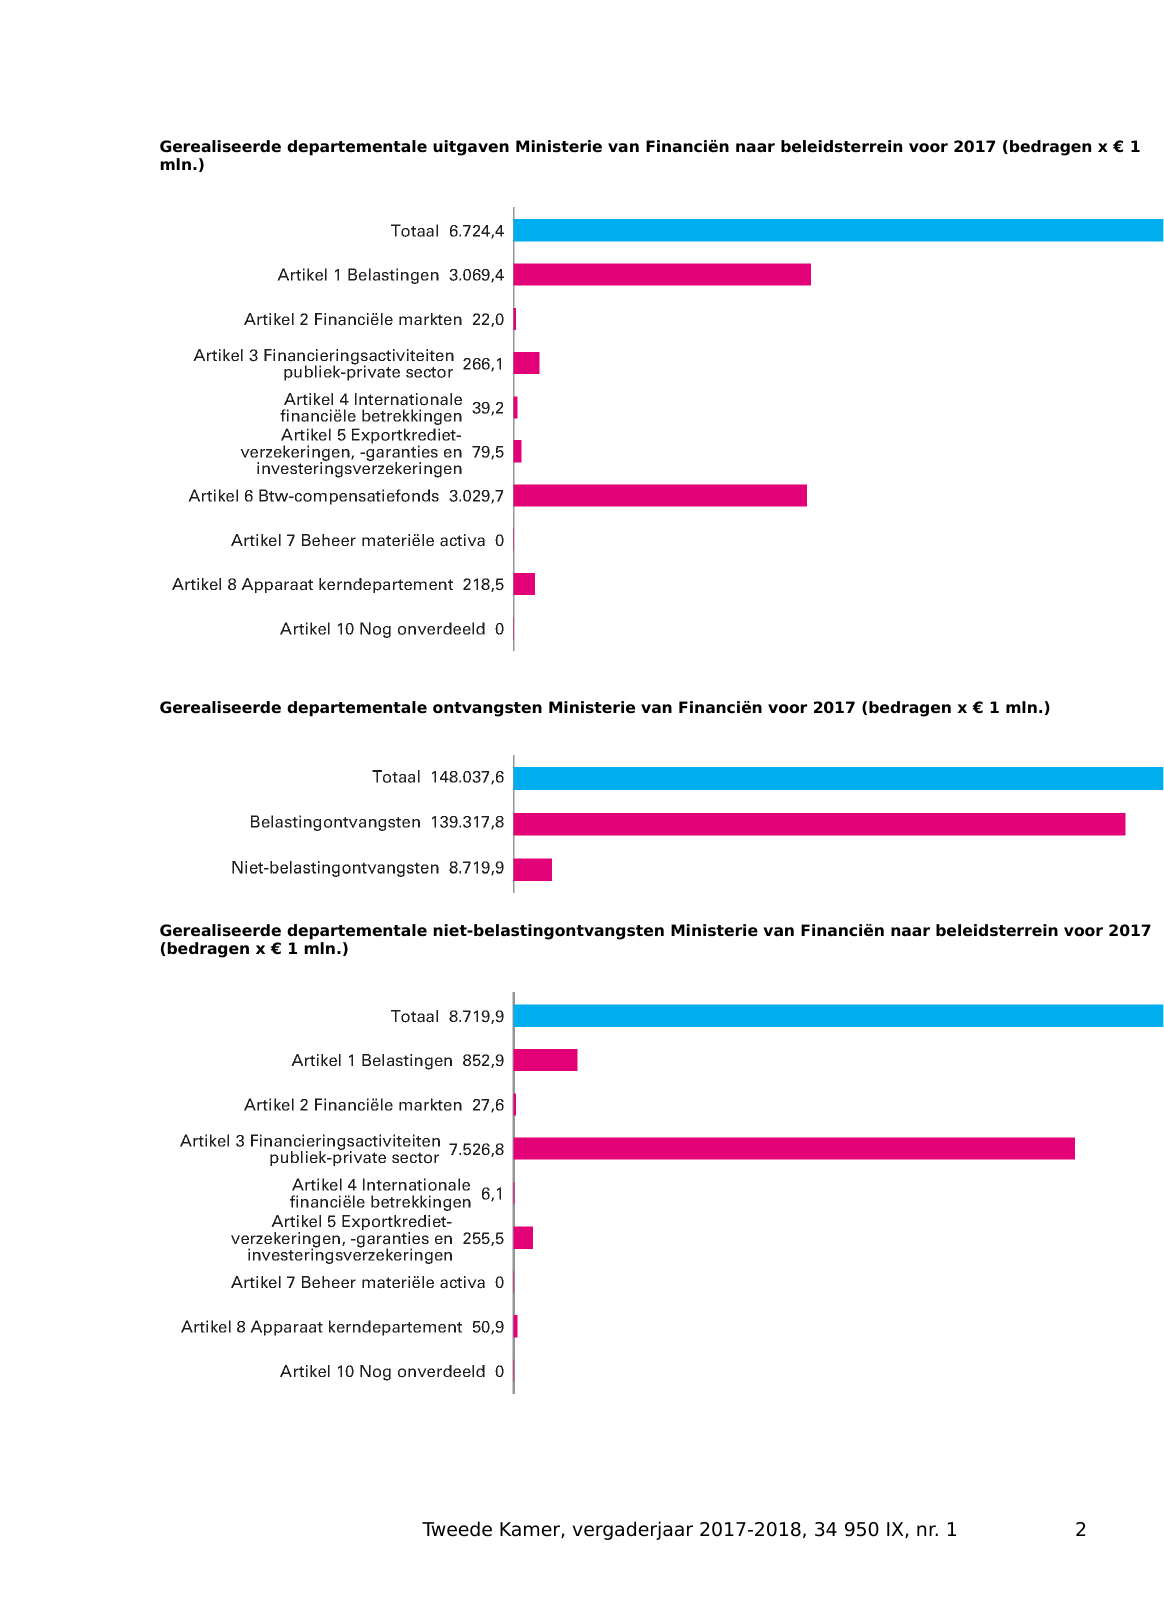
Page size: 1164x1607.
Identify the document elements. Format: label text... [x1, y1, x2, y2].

text Gerealiseerde departementale niet-belastingontvangsten Ministerie van Financiën naar beleidsterrein voor 2017 (bedragen x € 1 mln.) [159, 922, 1163, 958]
text Gerealiseerde departementale ontvangsten Ministerie van Financiën voor 2017 (bedragen x € 1 mln.) [159, 699, 1163, 717]
text Gerealiseerde departementale uitgaven Ministerie van Financiën naar beleidsterrein voor 2017 (bedragen x € 1 mln.) [159, 138, 1163, 174]
picture [159, 750, 1164, 893]
picture [159, 992, 1164, 1394]
picture [159, 207, 1164, 651]
